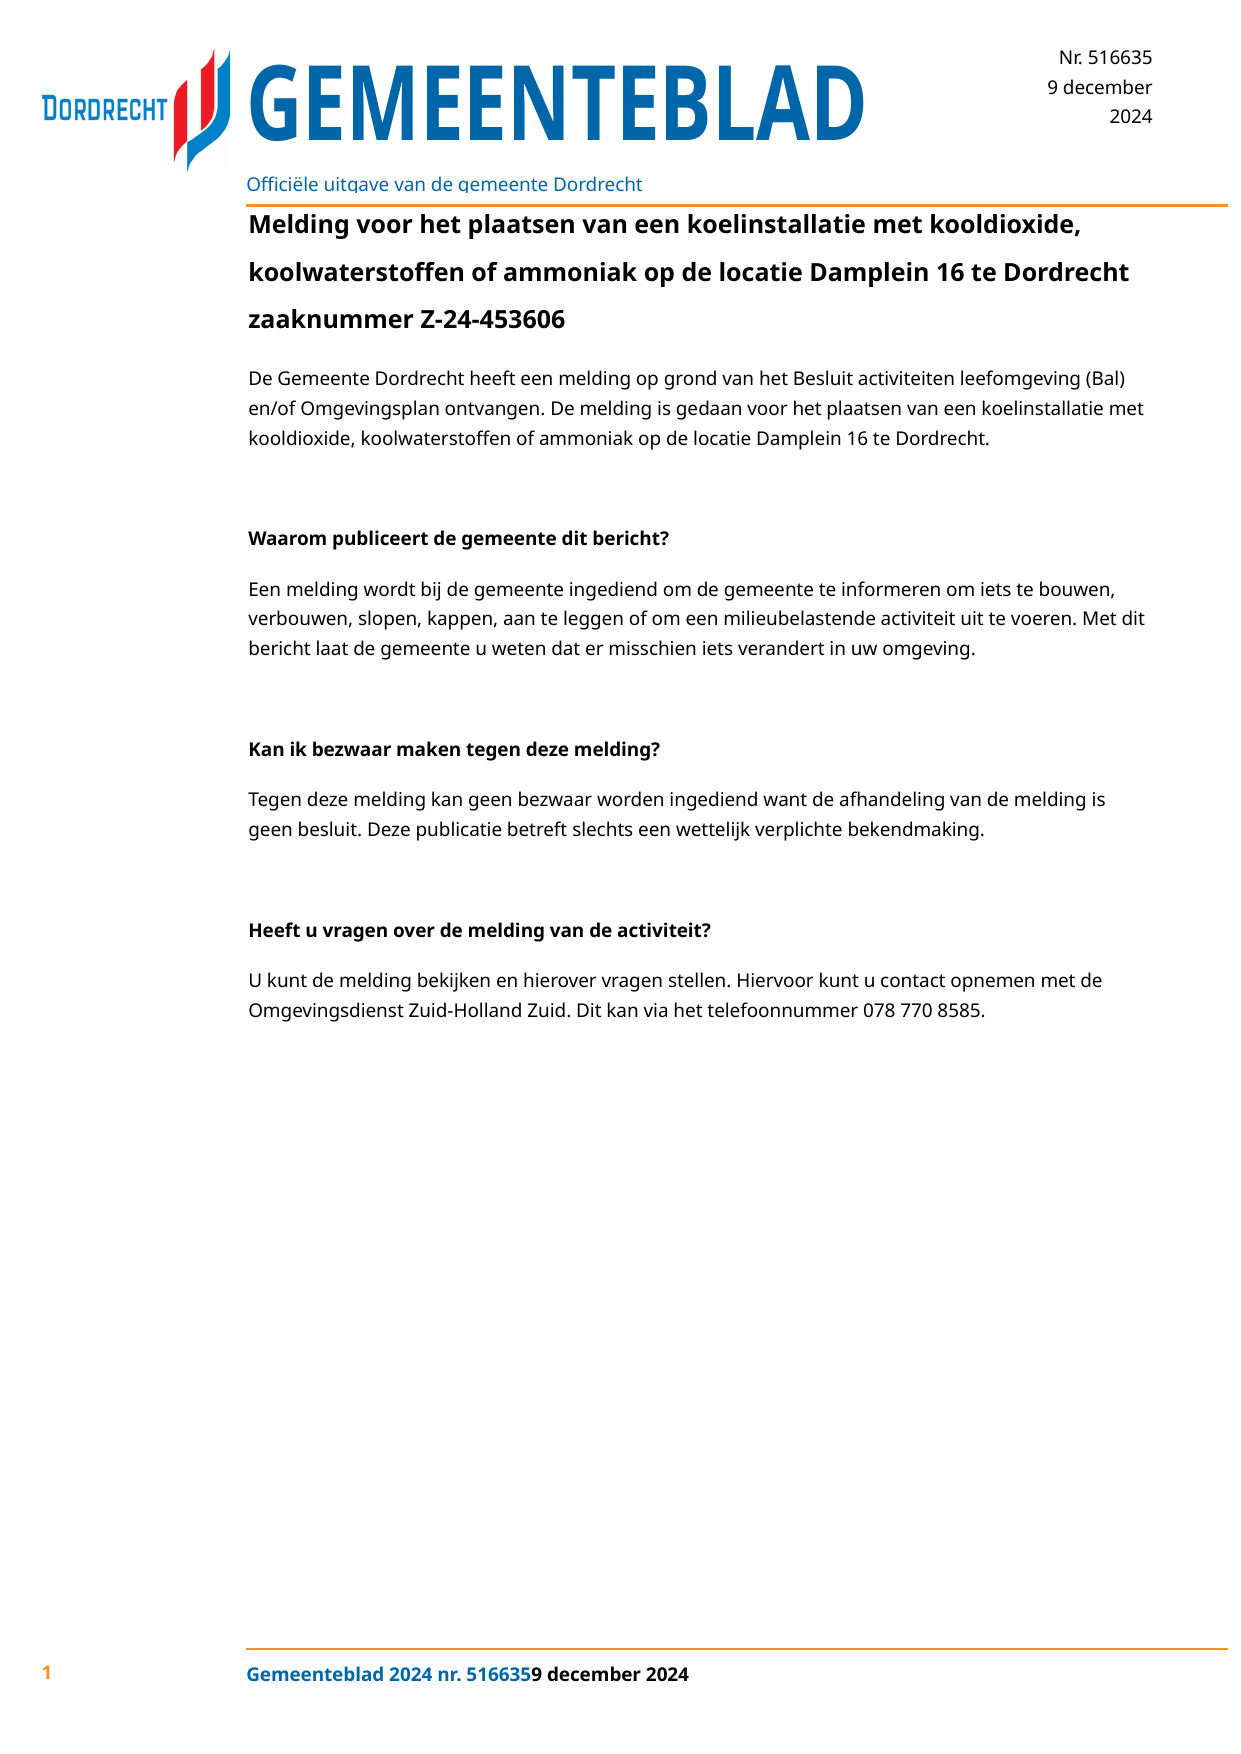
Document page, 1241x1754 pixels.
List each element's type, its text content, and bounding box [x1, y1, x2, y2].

picture [41, 47, 231, 172]
text Kan ik bezwaar maken tegen deze melding? [248, 736, 1152, 762]
text Heeft u vragen over de melding van de activiteit? [248, 917, 1152, 942]
text Waarom publiceert de gemeente dit bericht? [248, 526, 1152, 551]
text Melding voor het plaatsen van een koelinstallatie met kooldioxide, koolwaterstoffen of ammoniak op de locatie Damplein 16 te Dordrecht zaaknummer Z-24-453606 [248, 207, 1152, 336]
text De Gemeente Dordrecht heeft een melding op grond van het Besluit activiteiten leefomgeving (Bal) en/of Omgevingsplan ontvangen. De melding is gedaan voor het plaatsen van een koelinstallatie met kooldioxide, koolwaterstoffen of ammoniak op de locatie Damplein 16 te Dordrecht. [248, 366, 1152, 450]
text U kunt de melding bekijken en hierover vragen stellen. Hiervoor kunt u contact opnemen met de Omgevingsdienst Zuid-Holland Zuid. Dit kan via het telefoonnummer 078 770 8585. [248, 967, 1152, 1022]
text Een melding wordt bij de gemeente ingediend om de gemeente te informeren om iets te bouwen, verbouwen, slopen, kappen, aan te leggen of om een milieubelastende activiteit uit te voeren. Met dit bericht laat de gemeente u weten dat er misschien iets verandert in uw omgeving. [248, 576, 1152, 661]
text Tegen deze melding kan geen bezwaar worden ingediend want de afhandeling van de melding is geen besluit. Deze publicatie betreft slechts een wettelijk verplichte bekendmaking. [248, 786, 1152, 842]
